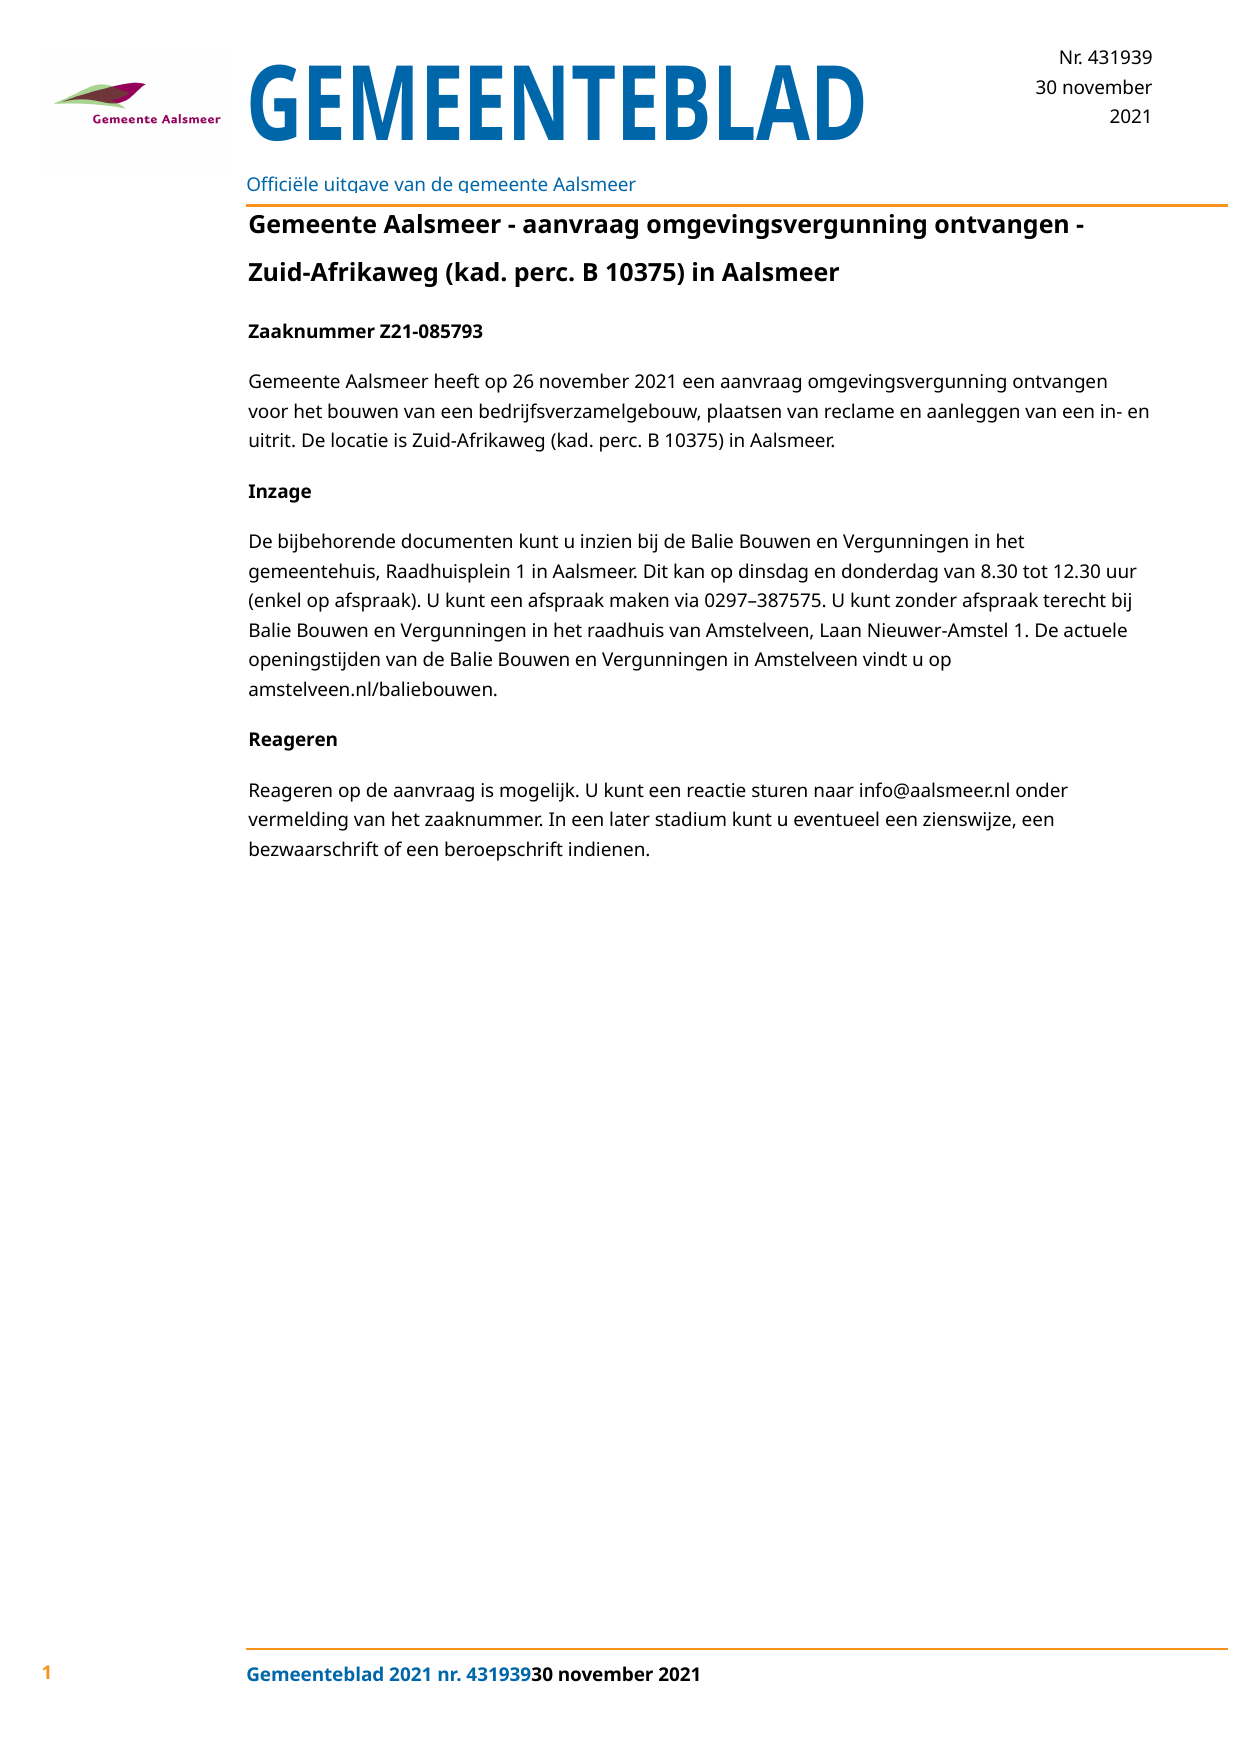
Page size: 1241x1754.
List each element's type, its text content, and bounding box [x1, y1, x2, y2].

picture [41, 47, 231, 172]
text Reageren [248, 727, 1152, 752]
text Reageren op de aanvraag is mogelijk. U kunt een reactie sturen naar info@aalsmeer.nl onder vermelding van het zaaknummer. In een later stadium kunt u eventueel een zienswijze, een bezwaarschrift of een beroepschrift indienen. [248, 777, 1152, 862]
text Gemeente Aalsmeer heeft op 26 november 2021 een aanvraag omgevingsvergunning ontvangen voor het bouwen van een bedrijfsverzamelgebouw, plaatsen van reclame en aanleggen van een in- en uitrit. De locatie is Zuid-Afrikaweg (kad. perc. B 10375) in Aalsmeer. [248, 368, 1152, 453]
text Gemeente Aalsmeer - aanvraag omgevingsvergunning ontvangen - Zuid-Afrikaweg (kad. perc. B 10375) in Aalsmeer [248, 207, 1152, 288]
text Inzage [248, 478, 1152, 504]
text Zaaknummer Z21-085793 [248, 318, 1152, 344]
text De bijbehorende documenten kunt u inzien bij de Balie Bouwen en Vergunningen in het gemeentehuis, Raadhuisplein 1 in Aalsmeer. Dit kan op dinsdag en donderdag van 8.30 tot 12.30 uur (enkel op afspraak). U kunt een afspraak maken via 0297–387575. U kunt zonder afspraak terecht bij Balie Bouwen en Vergunningen in het raadhuis van Amstelveen, Laan Nieuwer-Amstel 1. De actuele openingstijden van de Balie Bouwen en Vergunningen in Amstelveen vindt u op amstelveen.nl/baliebouwen. [248, 528, 1152, 702]
